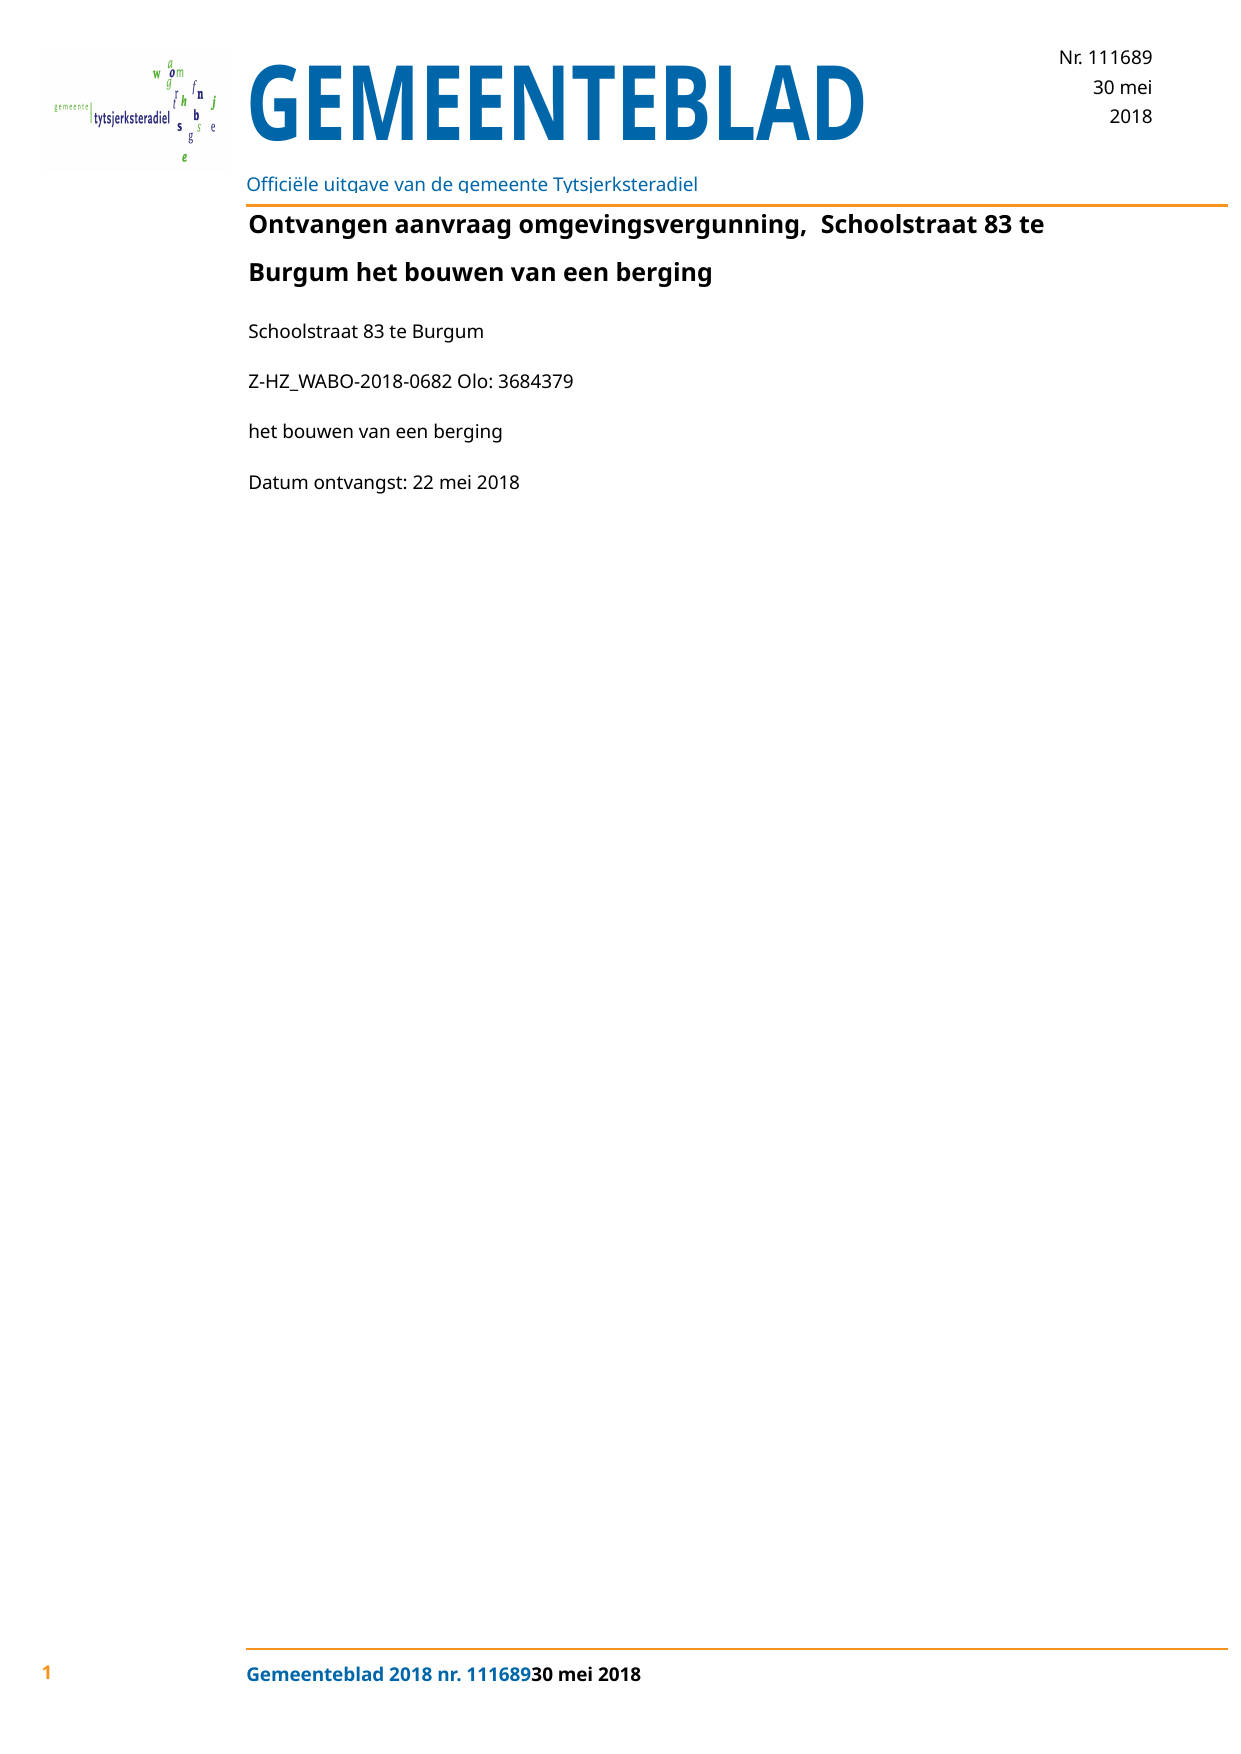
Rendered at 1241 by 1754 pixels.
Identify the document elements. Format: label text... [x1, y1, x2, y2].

text Datum ontvangst: 22 mei 2018 [248, 469, 1152, 495]
picture [41, 47, 231, 172]
text Ontvangen aanvraag omgevingsvergunning, Schoolstraat 83 te Burgum het bouwen van een berging [248, 207, 1152, 288]
text Schoolstraat 83 te Burgum [248, 318, 1152, 344]
text het bouwen van een berging [248, 419, 1152, 444]
text Z-HZ_WABO-2018-0682 Olo: 3684379 [248, 368, 1152, 394]
